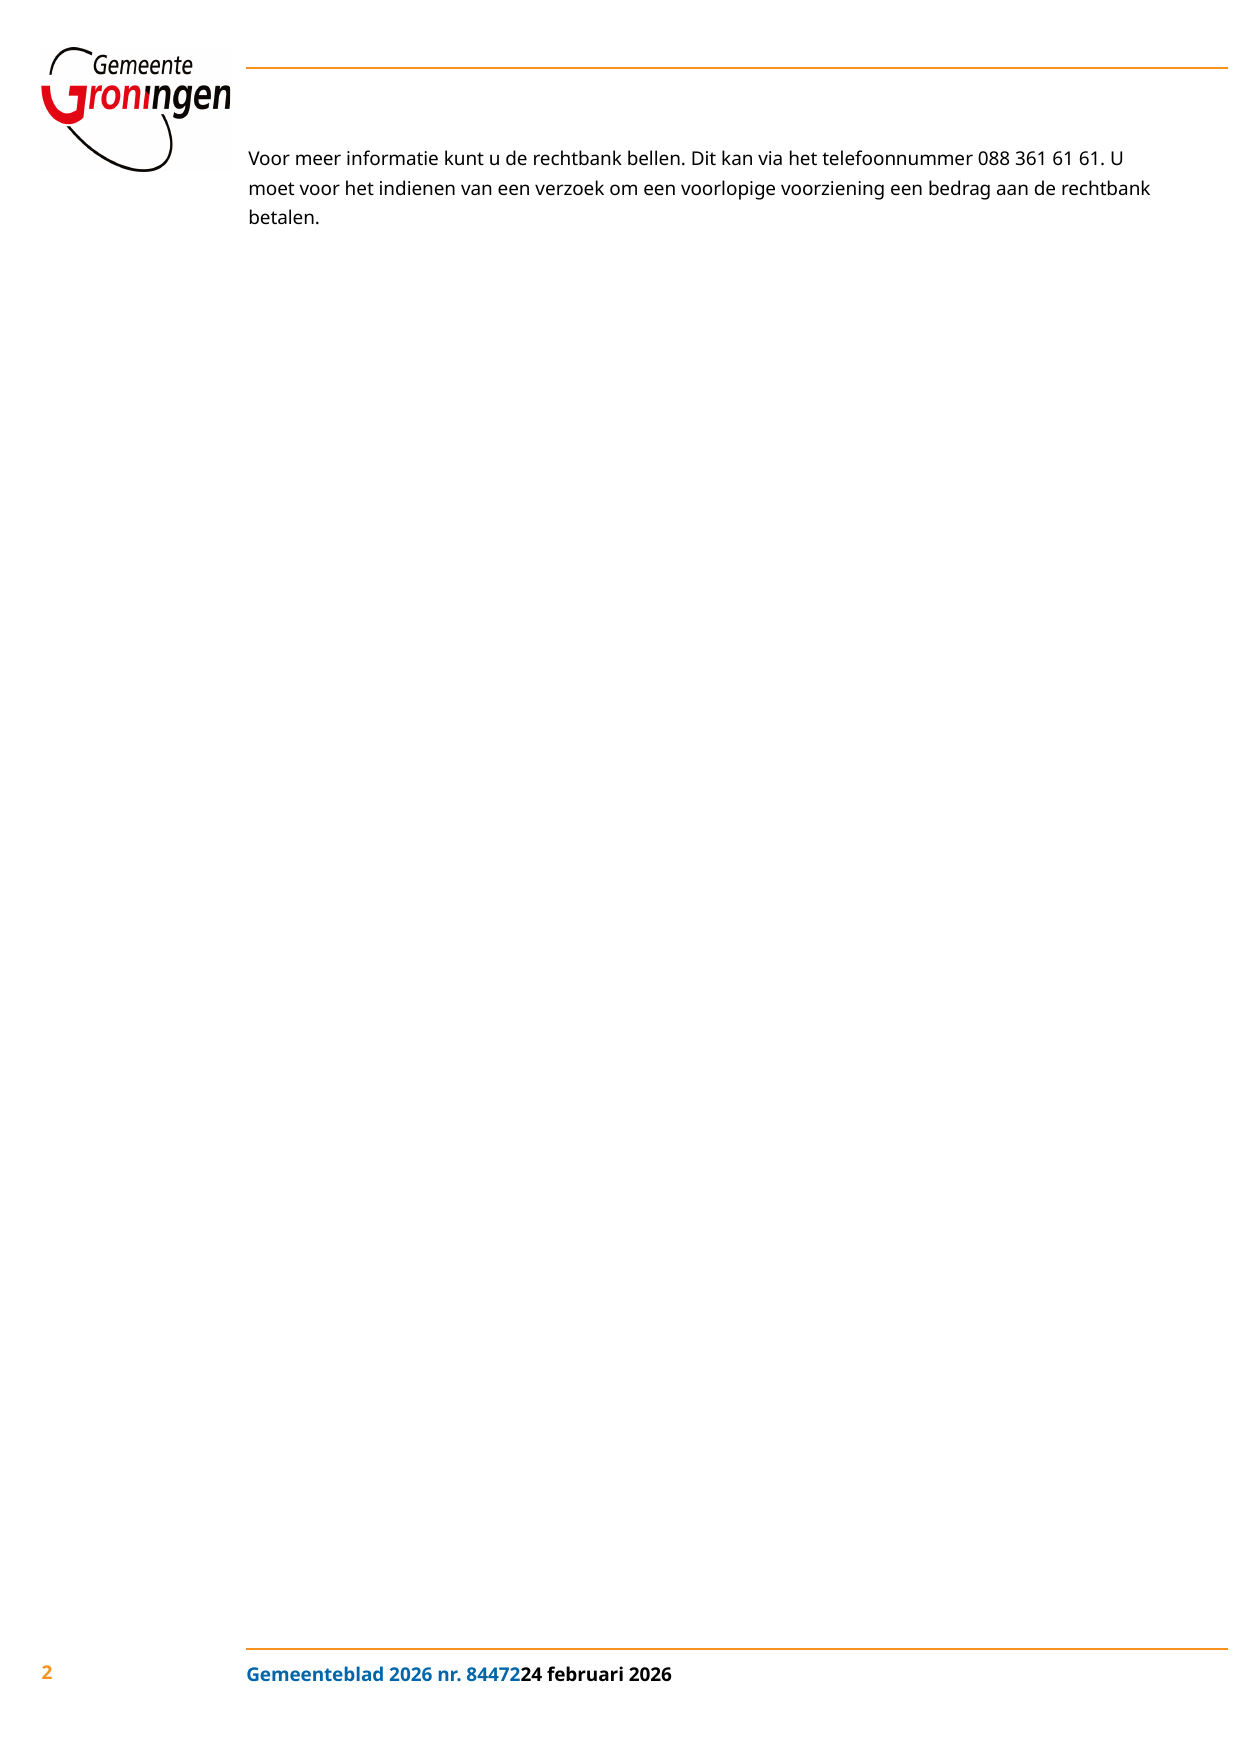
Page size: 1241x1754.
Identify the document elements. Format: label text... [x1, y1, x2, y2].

text Voor meer informatie kunt u de rechtbank bellen. Dit kan via het telefoonnummer 088 361 61 61. U moet voor het indienen van een verzoek om een voorlopige voorziening een bedrag aan de rechtbank betalen. [248, 145, 1152, 230]
picture [41, 47, 231, 172]
